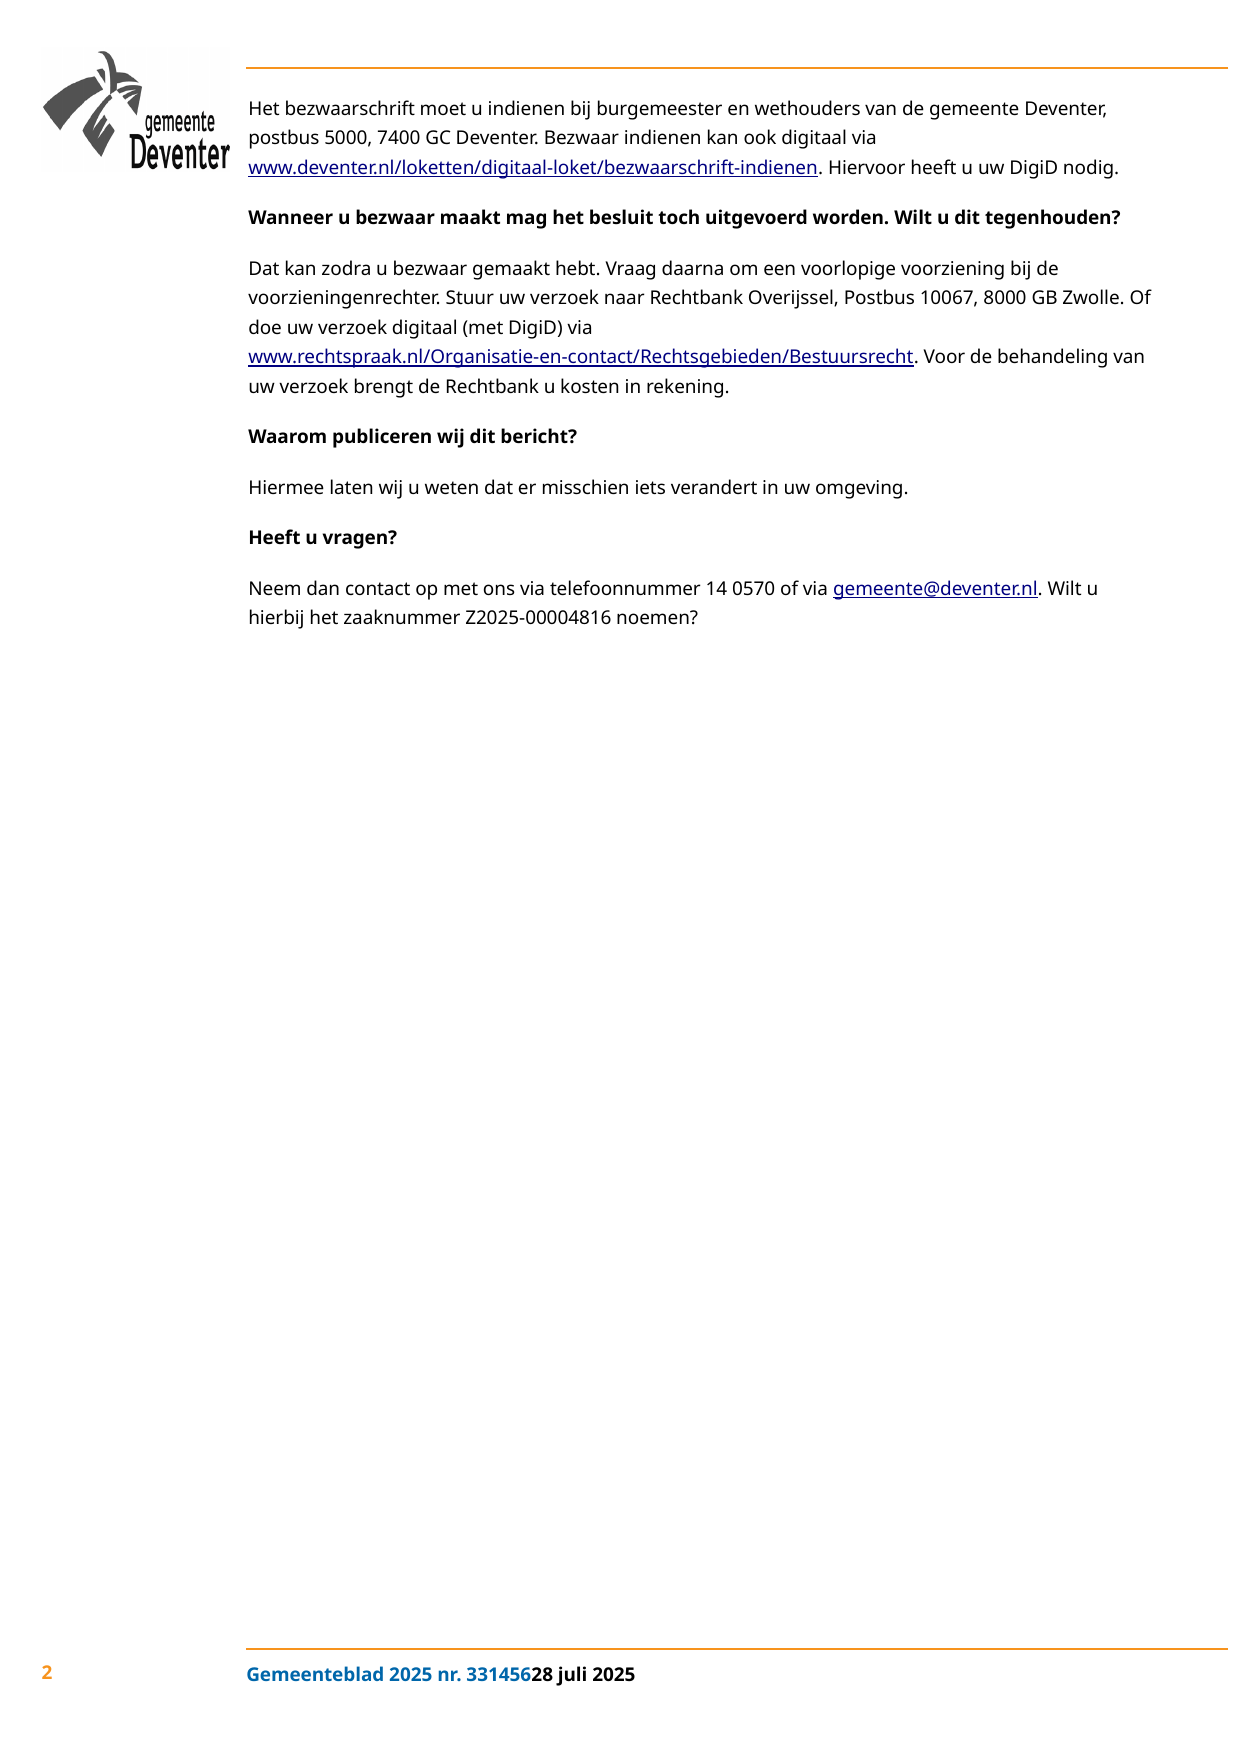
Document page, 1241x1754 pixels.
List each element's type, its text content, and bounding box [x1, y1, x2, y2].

text Wanneer u bezwaar maakt mag het besluit toch uitgevoerd worden. Wilt u dit tegenhouden? [248, 204, 1152, 230]
text Het bezwaarschrift moet u indienen bij burgemeester en wethouders van de gemeente Deventer, postbus 5000, 7400 GC Deventer. Bezwaar indienen kan ook digitaal via www.deventer.nl/loketten/digitaal-loket/bezwaarschrift-indienen. Hiervoor heeft u uw DigiD nodig. [248, 95, 1152, 180]
picture [41, 47, 231, 172]
text Dat kan zodra u bezwaar gemaakt hebt. Vraag daarna om een voorlopige voorziening bij de voorzieningenrechter. Stuur uw verzoek naar Rechtbank Overijssel, Postbus 10067, 8000 GB Zwolle. Of doe uw verzoek digitaal (met DigiD) via www.rechtspraak.nl/Organisatie-en-contact/Rechtsgebieden/Bestuursrecht. Voor de behandeling van uw verzoek brengt de Rechtbank u kosten in rekening. [248, 255, 1152, 399]
text Waarom publiceren wij dit bericht? [248, 423, 1152, 449]
text Heeft u vragen? [248, 524, 1152, 550]
text Hiermee laten wij u weten dat er misschien iets verandert in uw omgeving. [248, 474, 1152, 500]
text Neem dan contact op met ons via telefoonnummer 14 0570 of via gemeente@deventer.nl. Wilt u hierbij het zaaknummer Z2025-00004816 noemen? [248, 575, 1152, 630]
